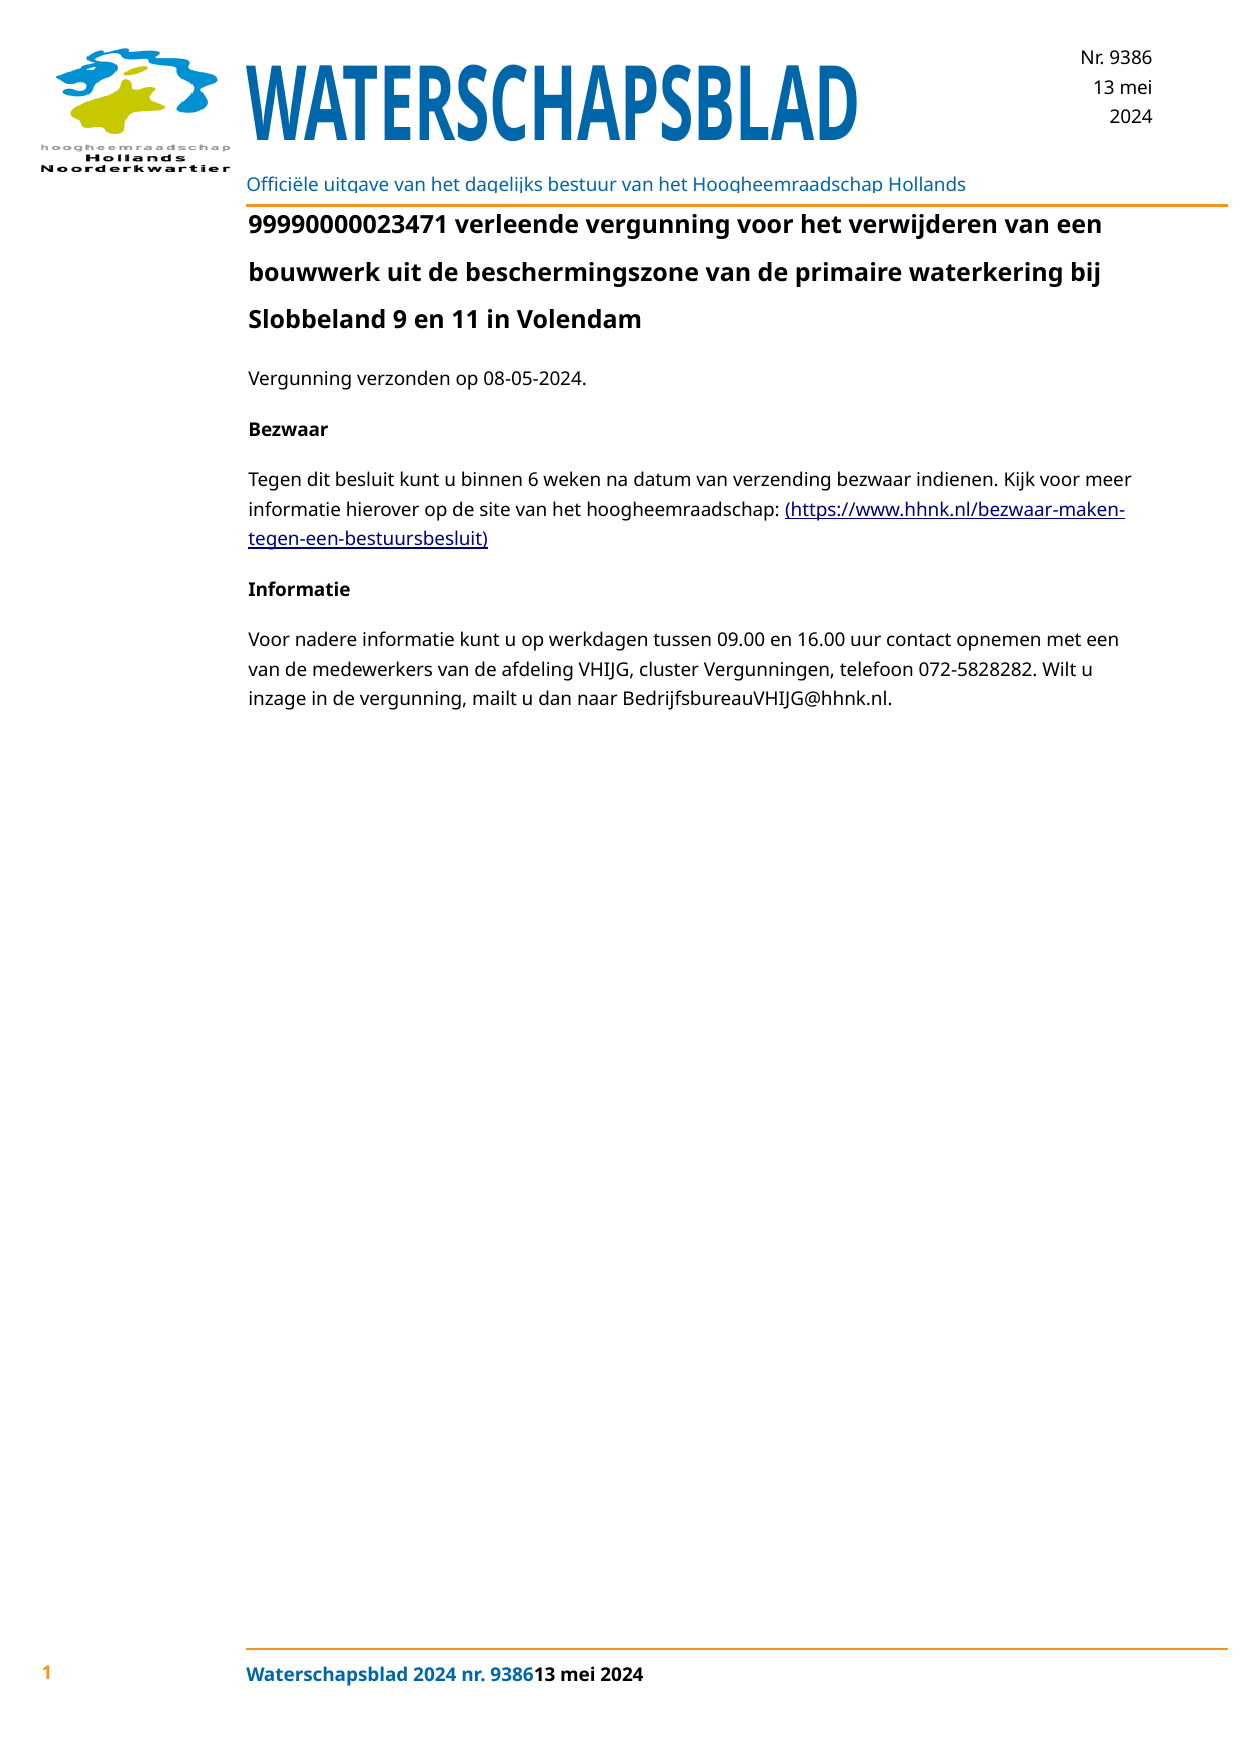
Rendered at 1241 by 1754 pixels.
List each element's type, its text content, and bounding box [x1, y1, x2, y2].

text Voor nadere informatie kunt u op werkdagen tussen 09.00 en 16.00 uur contact opnemen met een van de medewerkers van de afdeling VHIJG, cluster Vergunningen, telefoon 072-5828282. Wilt u inzage in de vergunning, mailt u dan naar BedrijfsbureauVHIJG@hhnk.nl. [248, 626, 1152, 711]
text Tegen dit besluit kunt u binnen 6 weken na datum van verzending bezwaar indienen. Kijk voor meer informatie hierover op de site van het hoogheemraadschap: (https://www.hhnk.nl/bezwaar-maken-tegen-een-bestuursbesluit) [248, 466, 1152, 551]
picture [41, 47, 231, 172]
text Vergunning verzonden op 08-05-2024. [248, 366, 1152, 391]
text Informatie [248, 576, 1152, 602]
text Bezwaar [248, 416, 1152, 442]
text 99990000023471 verleende vergunning voor het verwijderen van een bouwwerk uit de beschermingszone van de primaire waterkering bij Slobbeland 9 en 11 in Volendam [248, 207, 1152, 336]
